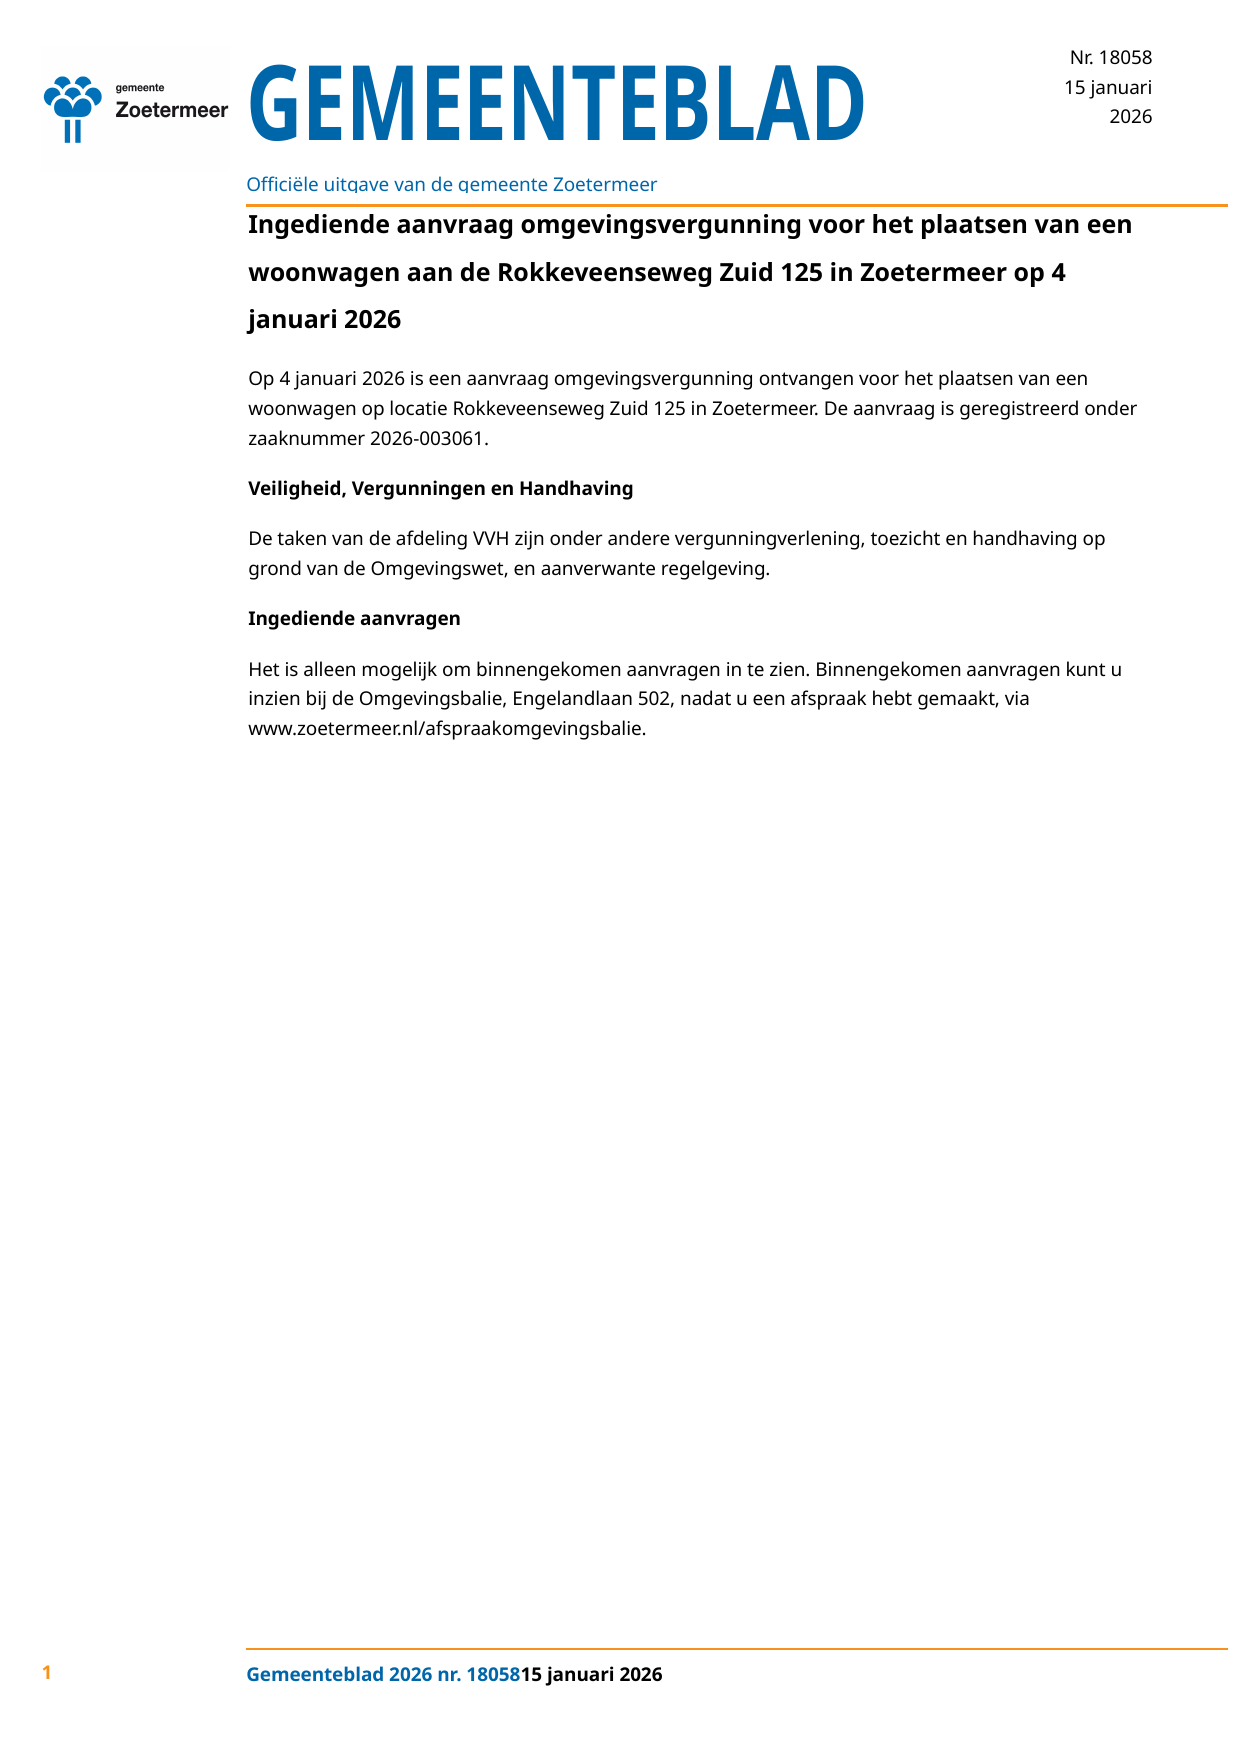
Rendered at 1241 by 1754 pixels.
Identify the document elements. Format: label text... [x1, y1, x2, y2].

text De taken van de afdeling VVH zijn onder andere vergunningverlening, toezicht en handhaving op grond van de Omgevingswet, en aanverwante regelgeving. [248, 526, 1152, 581]
text Op 4 januari 2026 is een aanvraag omgevingsvergunning ontvangen voor het plaatsen van een woonwagen op locatie Rokkeveenseweg Zuid 125 in Zoetermeer. De aanvraag is geregistreerd onder zaaknummer 2026-003061. [248, 366, 1152, 450]
text Veiligheid, Vergunningen en Handhaving [248, 475, 1152, 501]
text Het is alleen mogelijk om binnengekomen aanvragen in te zien. Binnengekomen aanvragen kunt u inzien bij de Omgevingsbalie, Engelandlaan 502, nadat u een afspraak hebt gemaakt, via www.zoetermeer.nl/afspraakomgevingsbalie. [248, 656, 1152, 741]
text Ingediende aanvragen [248, 606, 1152, 631]
text Ingediende aanvraag omgevingsvergunning voor het plaatsen van een woonwagen aan de Rokkeveenseweg Zuid 125 in Zoetermeer op 4 januari 2026 [248, 207, 1152, 336]
picture [41, 47, 231, 172]
